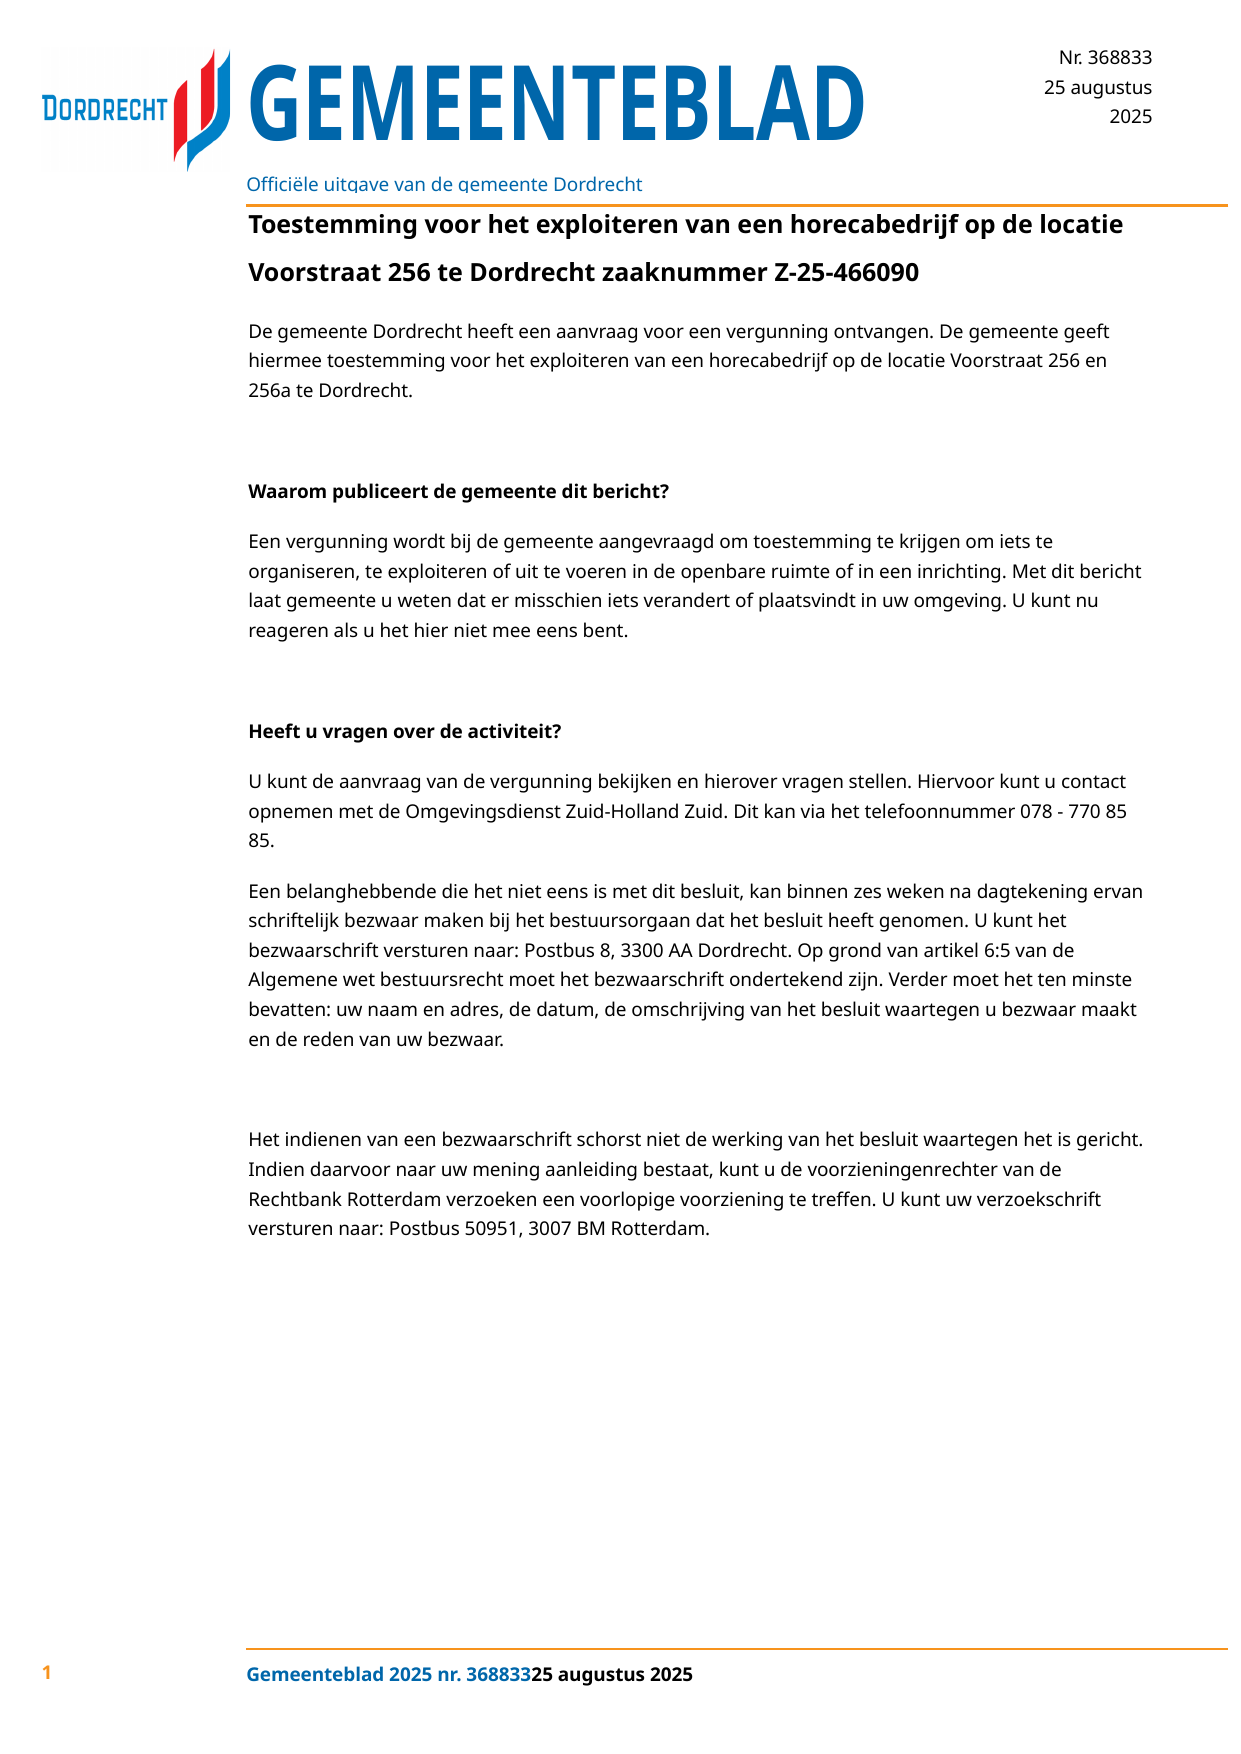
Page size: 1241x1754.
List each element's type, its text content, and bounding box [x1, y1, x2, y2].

text Toestemming voor het exploiteren van een horecabedrijf op de locatie Voorstraat 256 te Dordrecht zaaknummer Z-25-466090 [248, 207, 1152, 288]
text U kunt de aanvraag van de vergunning bekijken en hierover vragen stellen. Hiervoor kunt u contact opnemen met de Omgevingsdienst Zuid-Holland Zuid. Dit kan via het telefoonnummer 078 - 770 85 85. [248, 768, 1152, 853]
text Het indienen van een bezwaarschrift schorst niet de werking van het besluit waartegen het is gericht. Indien daarvoor naar uw mening aanleiding bestaat, kunt u de voorzieningenrechter van de Rechtbank Rotterdam verzoeken een voorlopige voorziening te treffen. U kunt uw verzoekschrift versturen naar: Postbus 50951, 3007 BM Rotterdam. [248, 1127, 1152, 1241]
text Een belanghebbende die het niet eens is met dit besluit, kan binnen zes weken na dagtekening ervan schriftelijk bezwaar maken bij het bestuursorgaan dat het besluit heeft genomen. U kunt het bezwaarschrift versturen naar: Postbus 8, 3300 AA Dordrecht. Op grond van artikel 6:5 van de Algemene wet bestuursrecht moet het bezwaarschrift ondertekend zijn. Verder moet het ten minste bevatten: uw naam en adres, de datum, de omschrijving van het besluit waartegen u bezwaar maakt en de reden van uw bezwaar. [248, 878, 1152, 1052]
picture [41, 47, 231, 172]
text De gemeente Dordrecht heeft een aanvraag voor een vergunning ontvangen. De gemeente geeft hiermee toestemming voor het exploiteren van een horecabedrijf op de locatie Voorstraat 256 en 256a te Dordrecht. [248, 318, 1152, 403]
text Heeft u vragen over de activiteit? [248, 718, 1152, 744]
text Waarom publiceert de gemeente dit bericht? [248, 478, 1152, 504]
text Een vergunning wordt bij de gemeente aangevraagd om toestemming te krijgen om iets te organiseren, te exploiteren of uit te voeren in de openbare ruimte of in een inrichting. Met dit bericht laat gemeente u weten dat er misschien iets verandert of plaatsvindt in uw omgeving. U kunt nu reageren als u het hier niet mee eens bent. [248, 528, 1152, 643]
